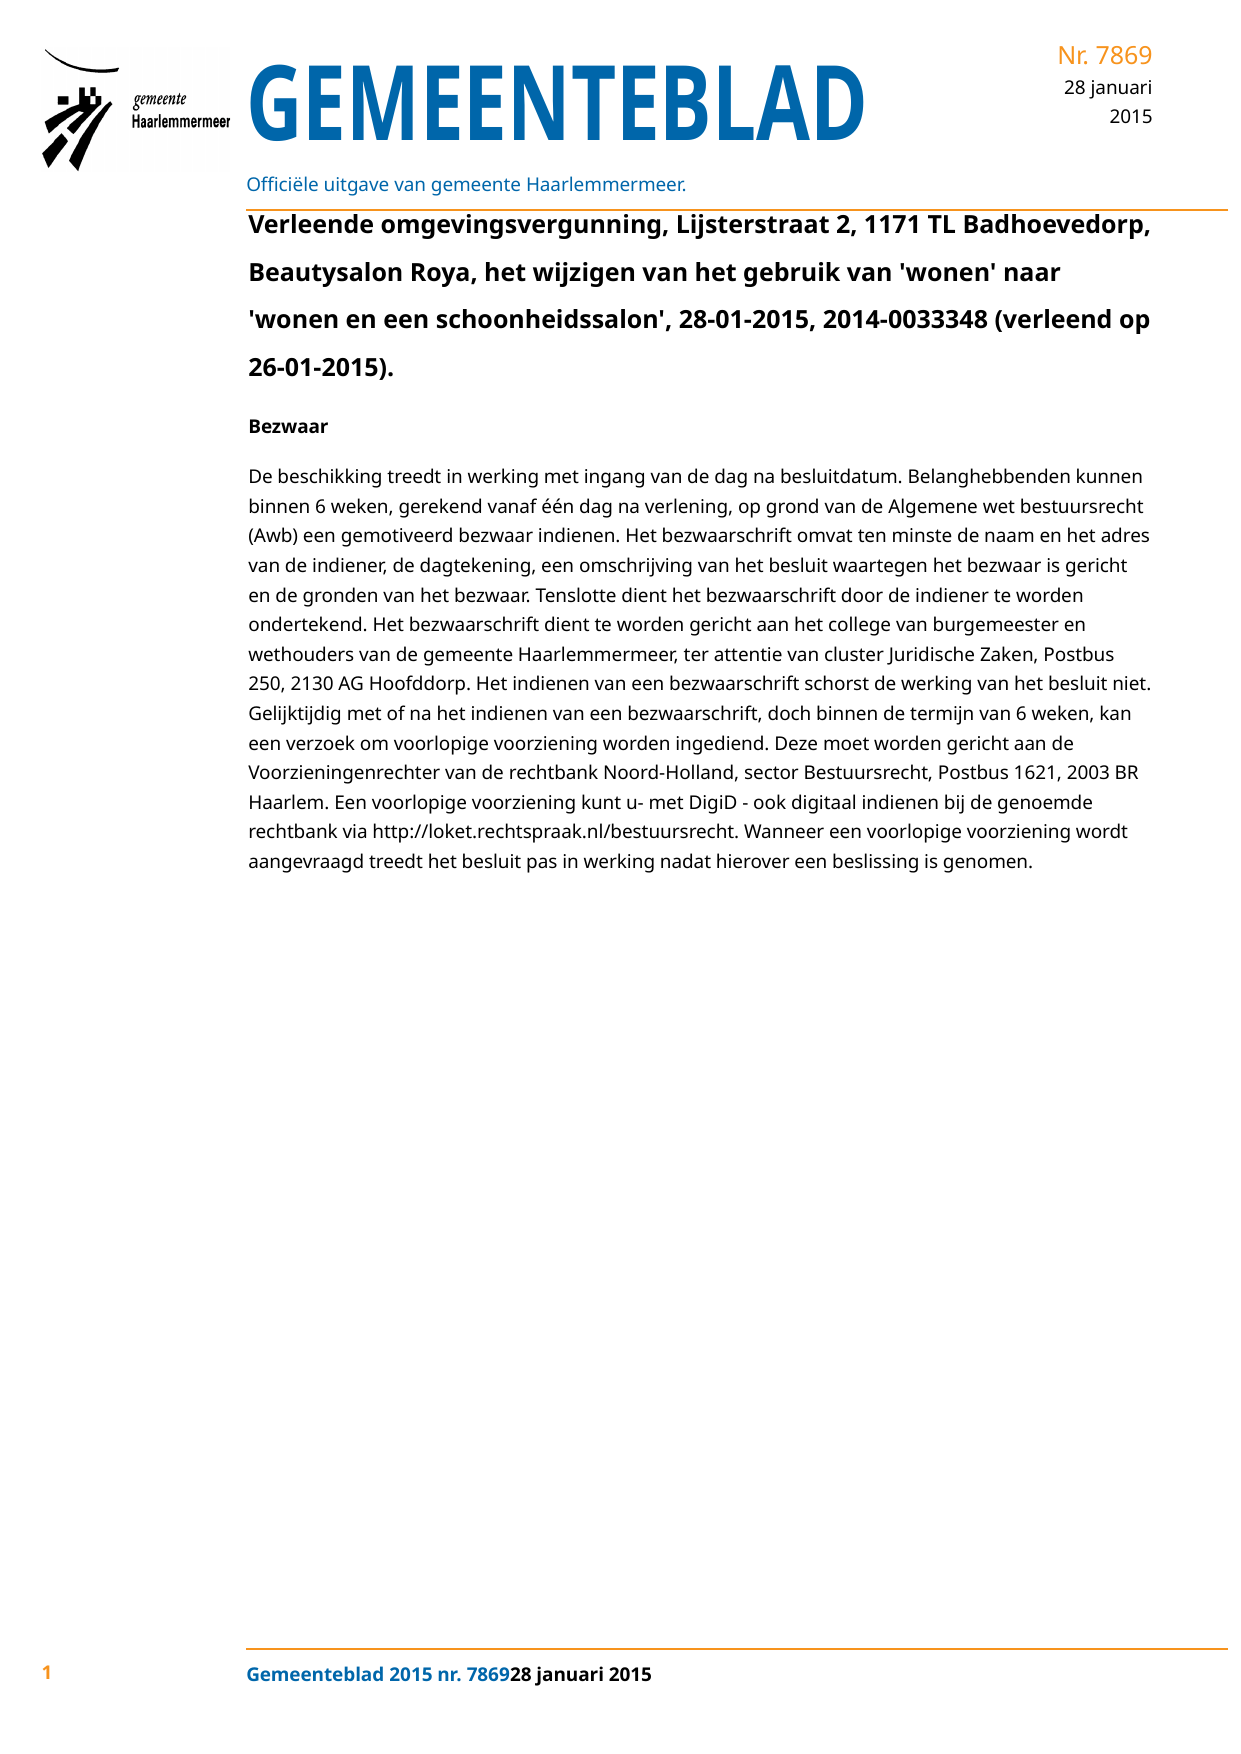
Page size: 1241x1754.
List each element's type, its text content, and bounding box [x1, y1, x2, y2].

text Bezwaar [248, 413, 1152, 439]
text De beschikking treedt in werking met ingang van de dag na besluitdatum. Belanghebbenden kunnen binnen 6 weken, gerekend vanaf één dag na verlening, op grond van de Algemene wet bestuursrecht (Awb) een gemotiveerd bezwaar indienen. Het bezwaarschrift omvat ten minste de naam en het adres van de indiener, de dagtekening, een omschrijving van het besluit waartegen het bezwaar is gericht en de gronden van het bezwaar. Tenslotte dient het bezwaarschrift door de indiener te worden ondertekend. Het bezwaarschrift dient te worden gericht aan het college van burgemeester en wethouders van de gemeente Haarlemmermeer, ter attentie van cluster Juridische Zaken, Postbus 250, 2130 AG Hoofddorp. Het indienen van een bezwaarschrift schorst de werking van het besluit niet. Gelijktijdig met of na het indienen van een bezwaarschrift, doch binnen de termijn van 6 weken, kan een verzoek om voorlopige voorziening worden ingediend. Deze moet worden gericht aan de Voorzieningenrechter van de rechtbank Noord-Holland, sector Bestuursrecht, Postbus 1621, 2003 BR Haarlem. Een voorlopige voorziening kunt u- met DigiD - ook digitaal indienen bij de genoemde rechtbank via http://loket.rechtspraak.nl/bestuursrecht. Wanneer een voorlopige voorziening wordt aangevraagd treedt het besluit pas in werking nadat hierover een beslissing is genomen. [248, 463, 1152, 874]
picture [41, 47, 231, 172]
text Verleende omgevingsvergunning, Lijsterstraat 2, 1171 TL Badhoevedorp, Beautysalon Roya, het wijzigen van het gebruik van 'wonen' naar 'wonen en een schoonheidssalon', 28-01-2015, 2014-0033348 (verleend op 26-01-2015). [248, 211, 1152, 384]
